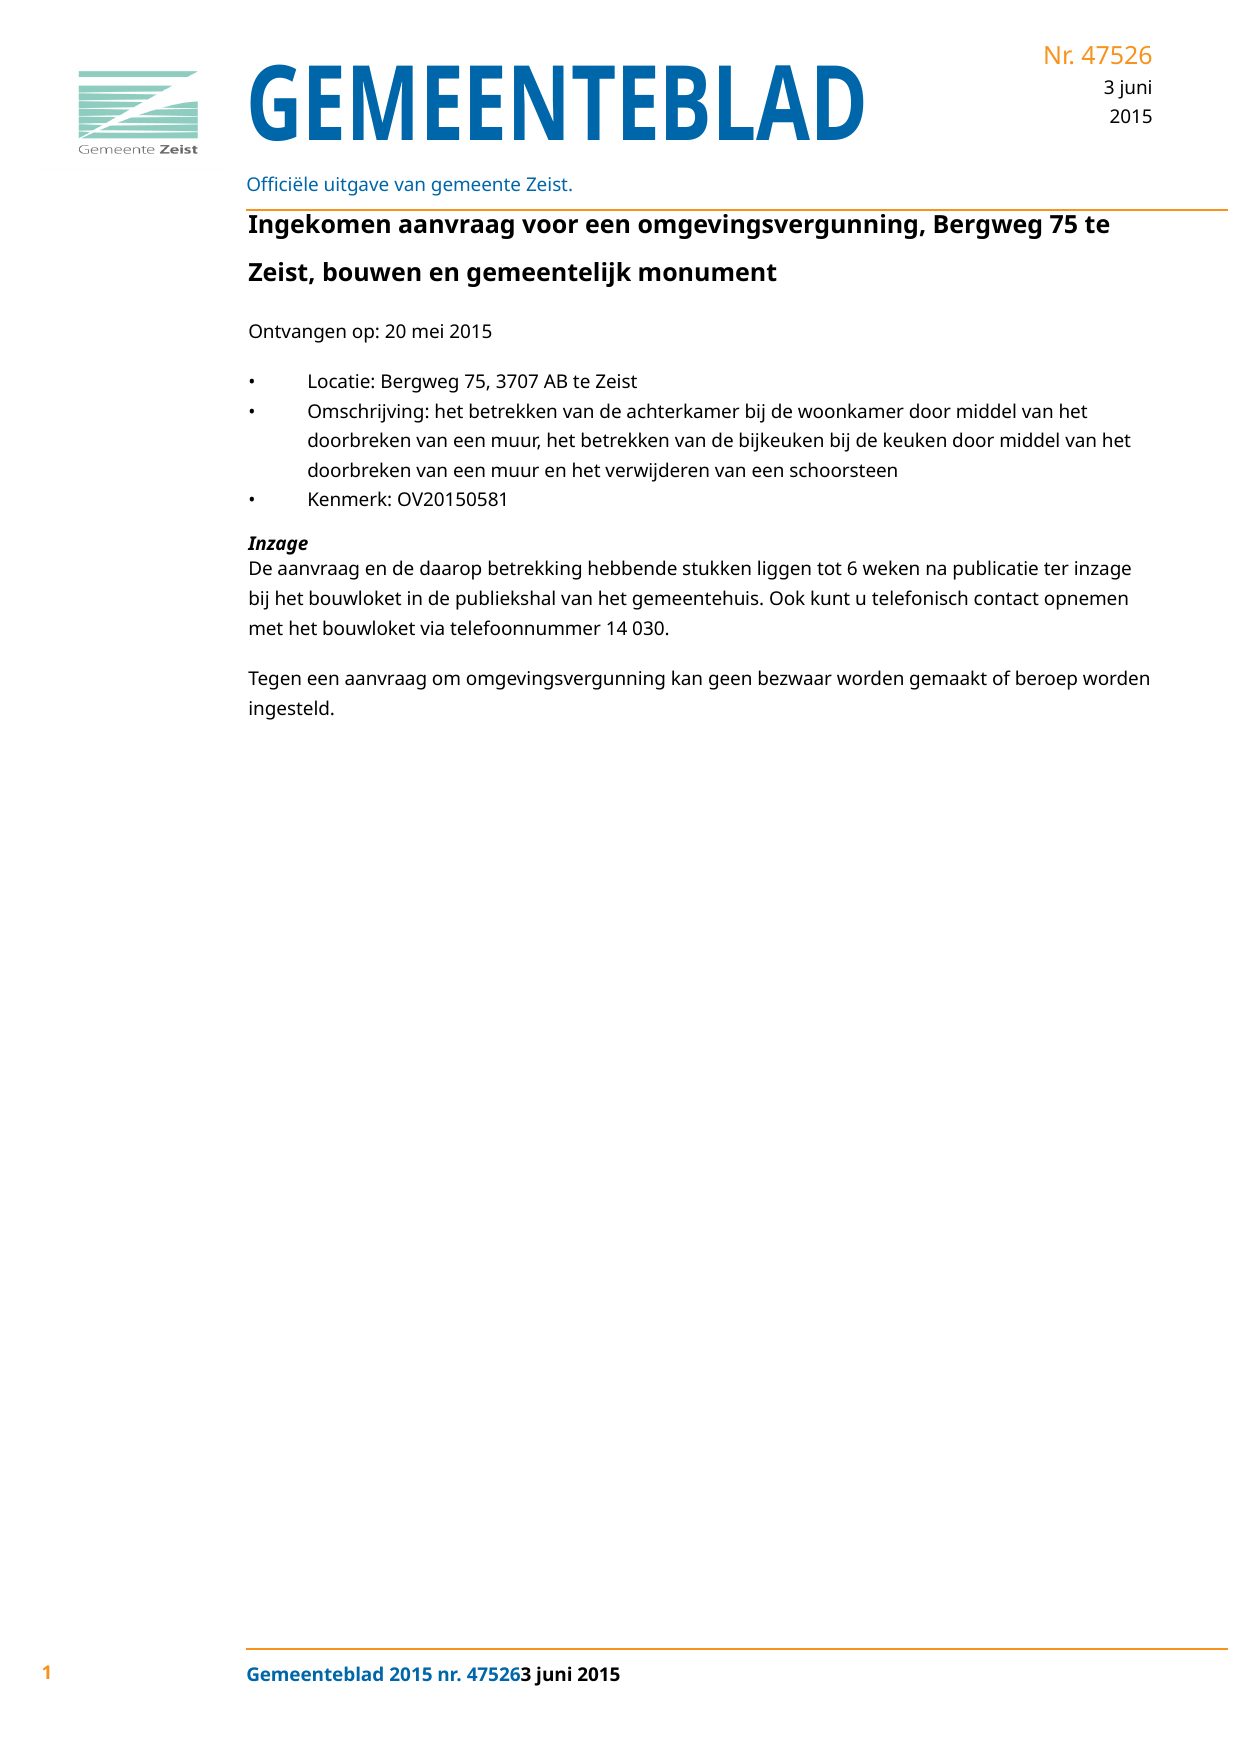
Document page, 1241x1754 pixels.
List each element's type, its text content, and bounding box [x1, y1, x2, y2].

list Kenmerk: OV20150581 [248, 487, 1152, 512]
picture [41, 47, 231, 172]
text Inzage [248, 530, 1152, 556]
list Locatie: Bergweg 75, 3707 AB te Zeist [248, 368, 1152, 394]
text De aanvraag en de daarop betrekking hebbende stukken liggen tot 6 weken na publicatie ter inzage bij het bouwloket in de publiekshal van het gemeentehuis. Ook kunt u telefonisch contact opnemen met het bouwloket via telefoonnummer 14 030. [248, 556, 1152, 640]
list Omschrijving: het betrekken van de achterkamer bij de woonkamer door middel van het doorbreken van een muur, het betrekken van de bijkeuken bij de keuken door middel van het doorbreken van een muur en het verwijderen van een schoorsteen [248, 398, 1152, 483]
text Tegen een aanvraag om omgevingsvergunning kan geen bezwaar worden gemaakt of beroep worden ingesteld. [248, 665, 1152, 720]
text Ingekomen aanvraag voor een omgevingsvergunning, Bergweg 75 te Zeist, bouwen en gemeentelijk monument [248, 211, 1152, 288]
text Ontvangen op: 20 mei 2015 [248, 318, 1152, 344]
